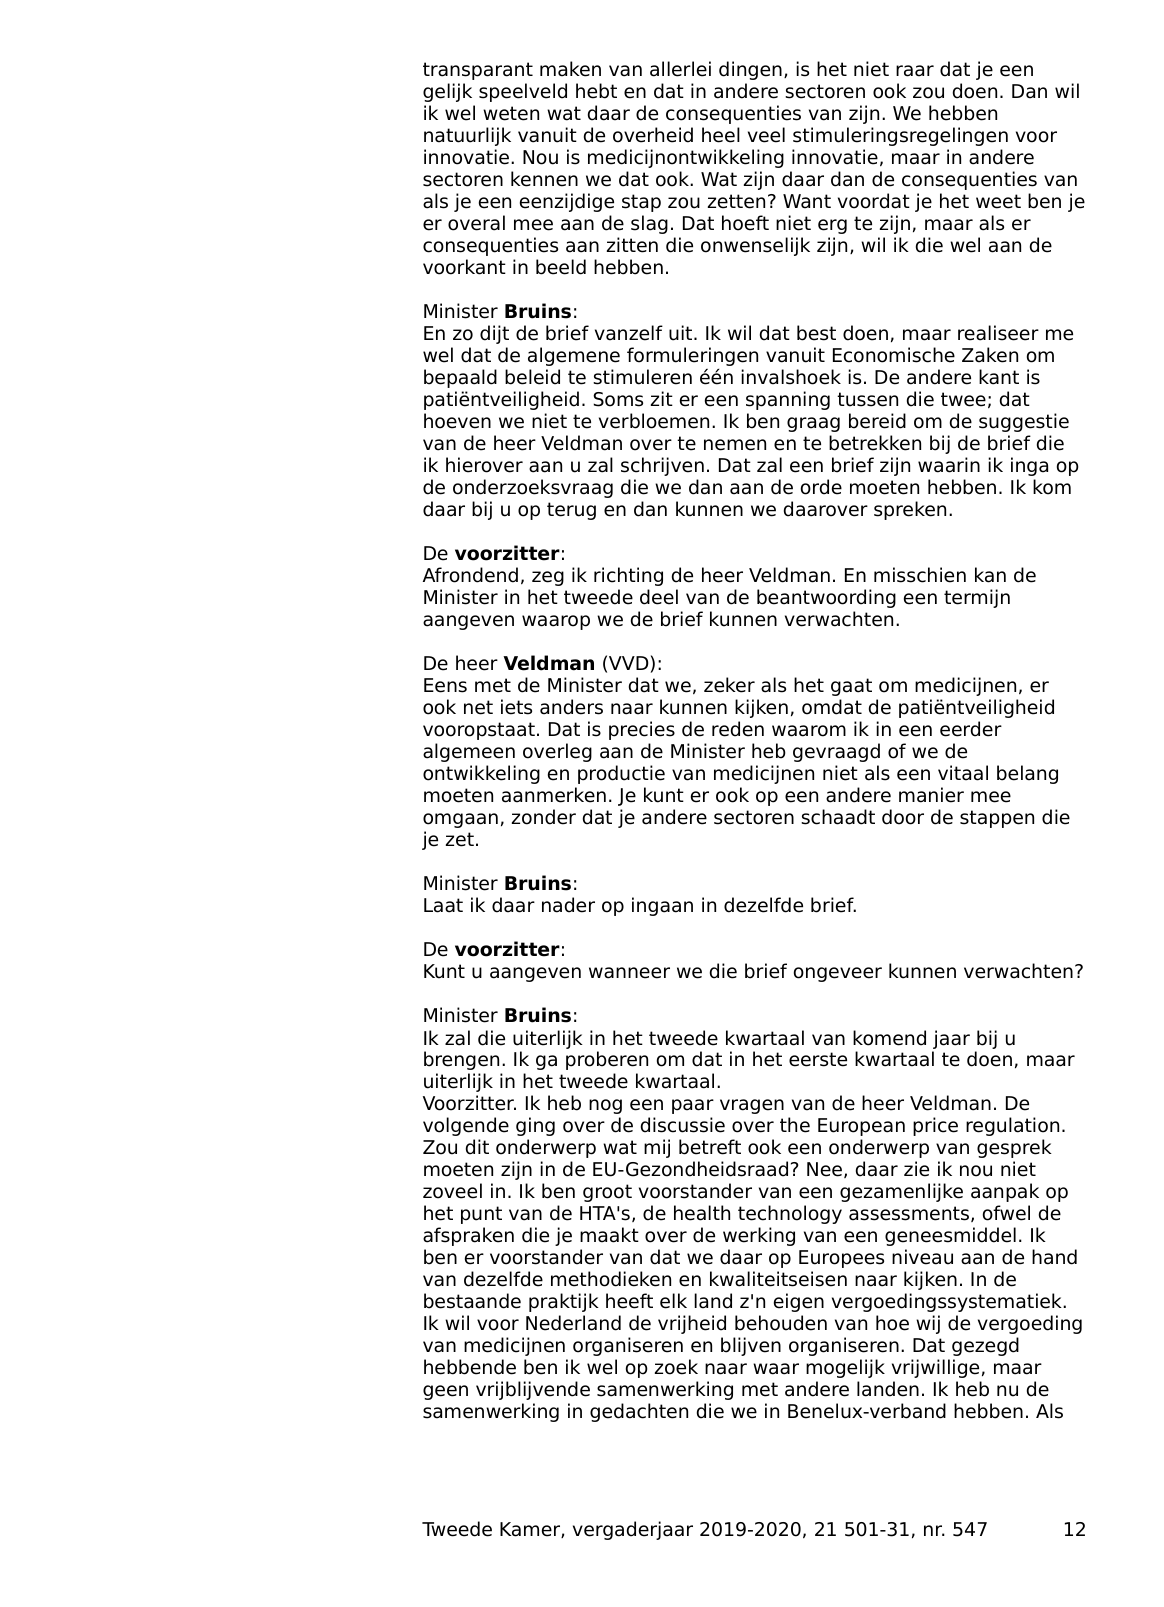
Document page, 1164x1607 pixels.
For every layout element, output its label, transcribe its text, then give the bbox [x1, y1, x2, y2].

text Minister Bruins: [422, 301, 1087, 323]
text Ik zal die uiterlijk in het tweede kwartaal van komend jaar bij u brengen. Ik ga proberen om dat in het eerste kwartaal te doen, maar uiterlijk in het tweede kwartaal. [422, 1027, 1087, 1093]
text De heer Veldman (VVD): [422, 653, 1087, 675]
text Kunt u aangeven wanneer we die brief ongeveer kunnen verwachten? [422, 961, 1087, 983]
text Laat ik daar nader op ingaan in dezelfde brief. [422, 895, 1087, 917]
text Afrondend, zeg ik richting de heer Veldman. En misschien kan de Minister in het tweede deel van de beantwoording een termijn aangeven waarop we de brief kunnen verwachten. [422, 565, 1087, 631]
text En zo dijt de brief vanzelf uit. Ik wil dat best doen, maar realiseer me wel dat de algemene formuleringen vanuit Economische Zaken om bepaald beleid te stimuleren één invalshoek is. De andere kant is patiëntveiligheid. Soms zit er een spanning tussen die twee; dat hoeven we niet te verbloemen. Ik ben graag bereid om de suggestie van de heer Veldman over te nemen en te betrekken bij de brief die ik hierover aan u zal schrijven. Dat zal een brief zijn waarin ik inga op de onderzoeksvraag die we dan aan de orde moeten hebben. Ik kom daar bij u op terug en dan kunnen we daarover spreken. [422, 323, 1087, 521]
text De voorzitter: [422, 939, 1087, 961]
text De voorzitter: [422, 543, 1087, 565]
text transparant maken van allerlei dingen, is het niet raar dat je een gelijk speelveld hebt en dat in andere sectoren ook zou doen. Dan wil ik wel weten wat daar de consequenties van zijn. We hebben natuurlijk vanuit de overheid heel veel stimuleringsregelingen voor innovatie. Nou is medicijnontwikkeling innovatie, maar in andere sectoren kennen we dat ook. Wat zijn daar dan de consequenties van als je een eenzijdige stap zou zetten? Want voordat je het weet ben je er overal mee aan de slag. Dat hoeft niet erg te zijn, maar als er consequenties aan zitten die onwenselijk zijn, wil ik die wel aan de voorkant in beeld hebben. [422, 59, 1087, 279]
text Eens met de Minister dat we, zeker als het gaat om medicijnen, er ook net iets anders naar kunnen kijken, omdat de patiëntveiligheid vooropstaat. Dat is precies de reden waarom ik in een eerder algemeen overleg aan de Minister heb gevraagd of we de ontwikkeling en productie van medicijnen niet als een vitaal belang moeten aanmerken. Je kunt er ook op een andere manier mee omgaan, zonder dat je andere sectoren schaadt door de stappen die je zet. [422, 675, 1087, 851]
text Minister Bruins: [422, 1005, 1087, 1027]
text Voorzitter. Ik heb nog een paar vragen van de heer Veldman. De volgende ging over de discussie over the European price regulation. Zou dit onderwerp wat mij betreft ook een onderwerp van gesprek moeten zijn in de EU-Gezondheidsraad? Nee, daar zie ik nou niet zoveel in. Ik ben groot voorstander van een gezamenlijke aanpak op het punt van de HTA's, de health technology assessments, ofwel de afspraken die je maakt over de werking van een geneesmiddel. Ik ben er voorstander van dat we daar op Europees niveau aan de hand van dezelfde methodieken en kwaliteitseisen naar kijken. In de bestaande praktijk heeft elk land z'n eigen vergoedingssystematiek. Ik wil voor Nederland de vrijheid behouden van hoe wij de vergoeding van medicijnen organiseren en blijven organiseren. Dat gezegd hebbende ben ik wel op zoek naar waar mogelijk vrijwillige, maar geen vrijblijvende samenwerking met andere landen. Ik heb nu de samenwerking in gedachten die we in Benelux-verband hebben. Als [422, 1093, 1087, 1423]
text Minister Bruins: [422, 873, 1087, 895]
